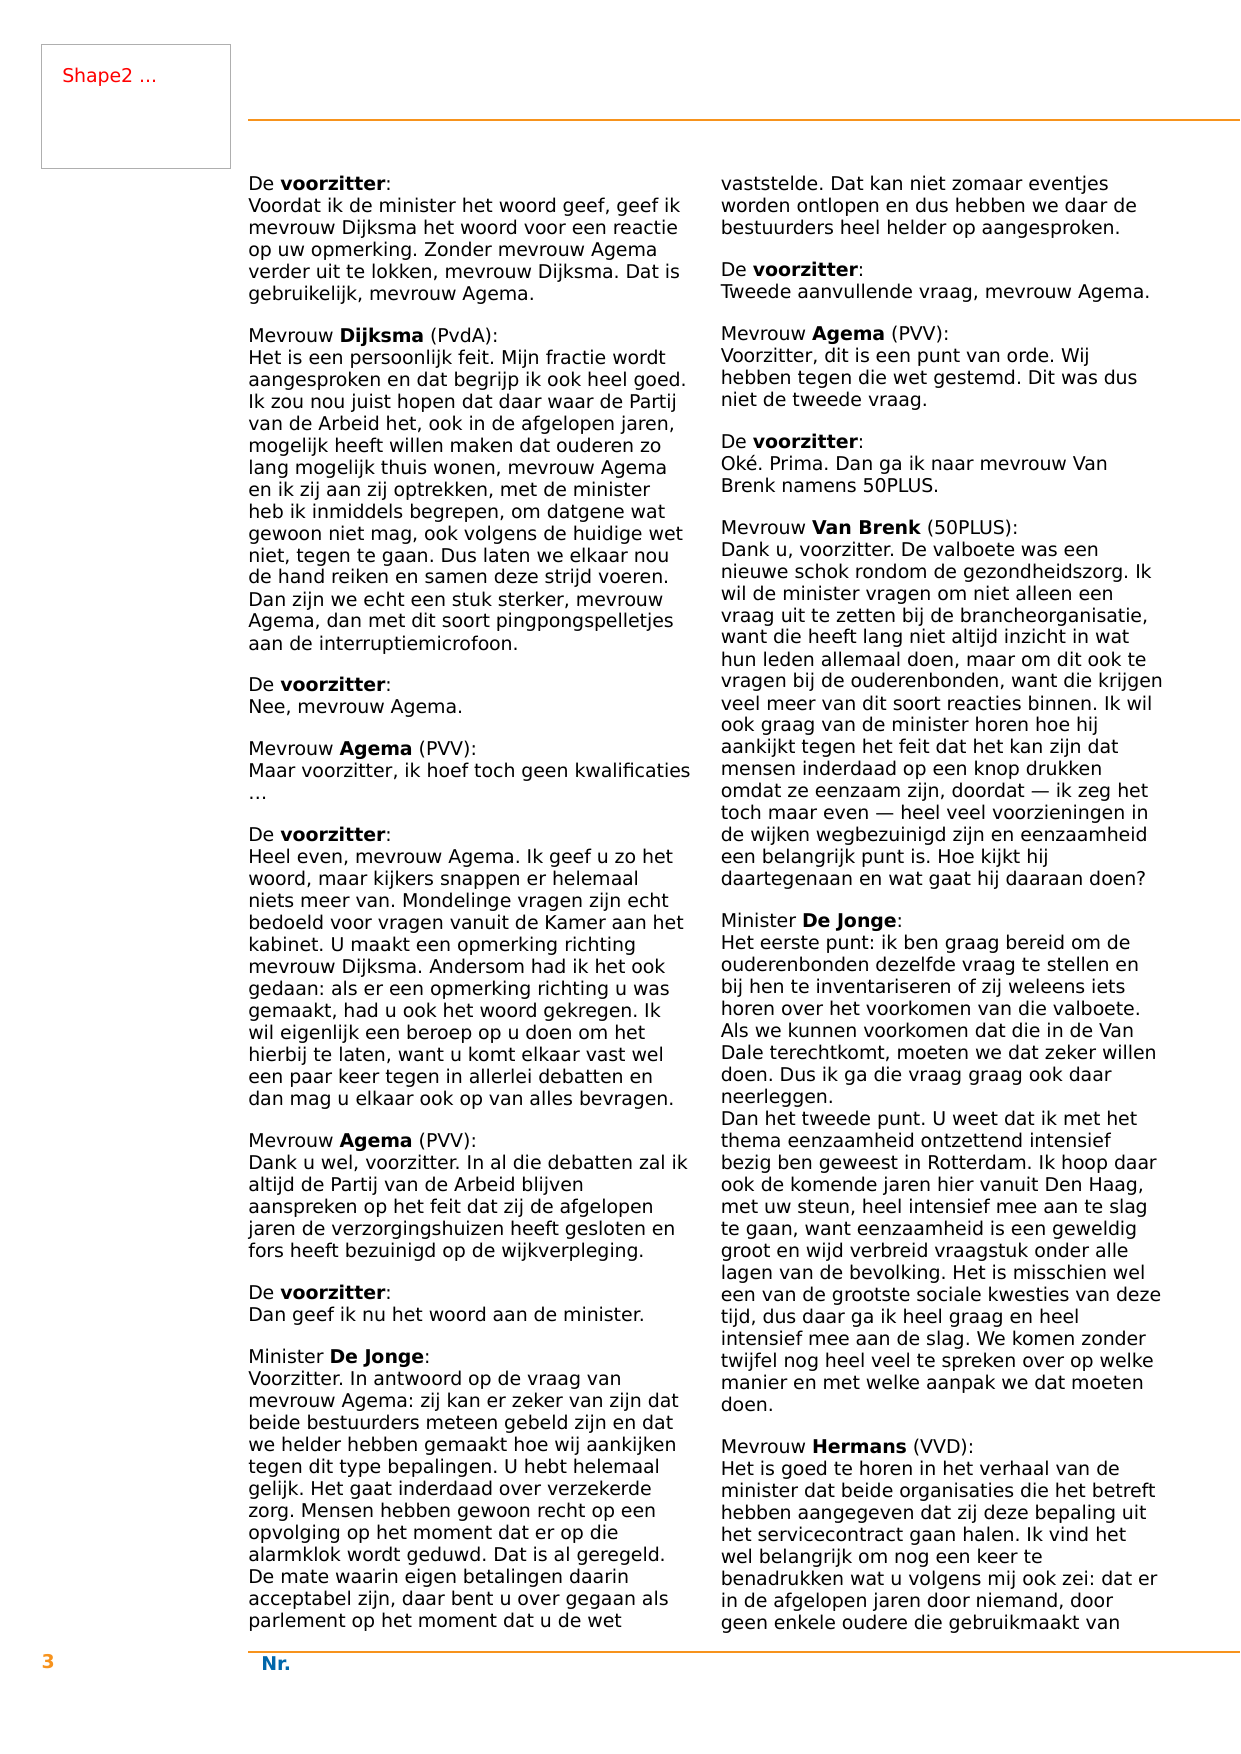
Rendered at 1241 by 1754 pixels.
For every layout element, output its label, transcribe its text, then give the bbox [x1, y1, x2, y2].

text Het is goed te horen in het verhaal van de minister dat beide organisaties die het betreft hebben aangegeven dat zij deze bepaling uit het servicecontract gaan halen. Ik vind het wel belangrijk om nog een keer te benadrukken wat u volgens mij ook zei: dat er in de afgelopen jaren door niemand, door geen enkele oudere die gebruikmaakt van [721, 1458, 1163, 1633]
text Het is een persoonlijk feit. Mijn fractie wordt aangesproken en dat begrijp ik ook heel goed. Ik zou nou juist hopen dat daar waar de Partij van de Arbeid het, ook in de afgelopen jaren, mogelijk heeft willen maken dat ouderen zo lang mogelijk thuis wonen, mevrouw Agema en ik zij aan zij optrekken, met de minister heb ik inmiddels begrepen, om datgene wat gewoon niet mag, ook volgens de huidige wet niet, tegen te gaan. Dus laten we elkaar nou de hand reiken en samen deze strijd voeren. Dan zijn we echt een stuk sterker, mevrouw Agema, dan met dit soort pingpongspelletjes aan de interruptiemicrofoon. [248, 347, 691, 654]
text Mevrouw Van Brenk (50PLUS): [721, 517, 1163, 538]
text Mevrouw Agema (PVV): [248, 738, 691, 760]
text Heel even, mevrouw Agema. Ik geef u zo het woord, maar kijkers snappen er helemaal niets meer van. Mondelinge vragen zijn echt bedoeld voor vragen vanuit de Kamer aan het kabinet. U maakt een opmerking richting mevrouw Dijksma. Andersom had ik het ook gedaan: als er een opmerking richting u was gemaakt, had u ook het woord gekregen. Ik wil eigenlijk een beroep op u doen om het hierbij te laten, want u komt elkaar vast wel een paar keer tegen in allerlei debatten en dan mag u elkaar ook op van alles bevragen. [248, 846, 691, 1110]
text Mevrouw Dijksma (PvdA): [248, 325, 691, 347]
text De voorzitter: [248, 173, 691, 195]
text Dank u, voorzitter. De valboete was een nieuwe schok rondom de gezondheidszorg. Ik wil de minister vragen om niet alleen een vraag uit te zetten bij de brancheorganisatie, want die heeft lang niet altijd inzicht in wat hun leden allemaal doen, maar om dit ook te vragen bij de ouderenbonden, want die krijgen veel meer van dit soort reacties binnen. Ik wil ook graag van de minister horen hoe hij aankijkt tegen het feit dat het kan zijn dat mensen inderdaad op een knop drukken omdat ze eenzaam zijn, doordat — ik zeg het toch maar even — heel veel voorzieningen in de wijken wegbezuinigd zijn en eenzaamheid een belangrijk punt is. Hoe kijkt hij daartegenaan en wat gaat hij daaraan doen? [721, 538, 1163, 890]
text De voorzitter: [248, 1282, 691, 1304]
text Het eerste punt: ik ben graag bereid om de ouderenbonden dezelfde vraag te stellen en bij hen te inventariseren of zij weleens iets horen over het voorkomen van die valboete. Als we kunnen voorkomen dat die in de Van Dale terechtkomt, moeten we dat zeker willen doen. Dus ik ga die vraag graag ook daar neerleggen. [721, 932, 1163, 1108]
text Mevrouw Hermans (VVD): [721, 1436, 1163, 1458]
text Voorzitter, dit is een punt van orde. Wij hebben tegen die wet gestemd. Dit was dus niet de tweede vraag. [721, 345, 1163, 411]
text Nee, mevrouw Agema. [248, 696, 691, 718]
text Maar voorzitter, ik hoef toch geen kwalificaties … [248, 760, 691, 804]
text De voorzitter: [721, 431, 1163, 453]
text Mevrouw Agema (PVV): [248, 1130, 691, 1152]
text Dank u wel, voorzitter. In al die debatten zal ik altijd de Partij van de Arbeid blijven aanspreken op het feit dat zij de afgelopen jaren de verzorgingshuizen heeft gesloten en fors heeft bezuinigd op de wijkverpleging. [248, 1152, 691, 1262]
text Tweede aanvullende vraag, mevrouw Agema. [721, 281, 1163, 303]
text Mevrouw Agema (PVV): [721, 323, 1163, 345]
text vaststelde. Dat kan niet zomaar eventjes worden ontlopen en dus hebben we daar de bestuurders heel helder op aangesproken. [721, 173, 1163, 239]
text Dan het tweede punt. U weet dat ik met het thema eenzaamheid ontzettend intensief bezig ben geweest in Rotterdam. Ik hoop daar ook de komende jaren hier vanuit Den Haag, met uw steun, heel intensief mee aan te slag te gaan, want eenzaamheid is een geweldig groot en wijd verbreid vraagstuk onder alle lagen van de bevolking. Het is misschien wel een van de grootste sociale kwesties van deze tijd, dus daar ga ik heel graag en heel intensief mee aan de slag. We komen zonder twijfel nog heel veel te spreken over op welke manier en met welke aanpak we dat moeten doen. [721, 1108, 1163, 1416]
text Dan geef ik nu het woord aan de minister. [248, 1304, 691, 1326]
text Voordat ik de minister het woord geef, geef ik mevrouw Dijksma het woord voor een reactie op uw opmerking. Zonder mevrouw Agema verder uit te lokken, mevrouw Dijksma. Dat is gebruikelijk, mevrouw Agema. [248, 195, 691, 305]
text Minister De Jonge: [721, 910, 1163, 932]
text De voorzitter: [721, 259, 1163, 281]
text Voorzitter. In antwoord op de vraag van mevrouw Agema: zij kan er zeker van zijn dat beide bestuurders meteen gebeld zijn en dat we helder hebben gemaakt hoe wij aankijken tegen dit type bepalingen. U hebt helemaal gelijk. Het gaat inderdaad over verzekerde zorg. Mensen hebben gewoon recht op een opvolging op het moment dat er op die alarmklok wordt geduwd. Dat is al geregeld. De mate waarin eigen betalingen daarin acceptabel zijn, daar bent u over gegaan als parlement op het moment dat u de wet [248, 1368, 691, 1632]
text Minister De Jonge: [248, 1346, 691, 1368]
text Oké. Prima. Dan ga ik naar mevrouw Van Brenk namens 50PLUS. [721, 453, 1163, 497]
text De voorzitter: [248, 824, 691, 846]
text De voorzitter: [248, 674, 691, 696]
